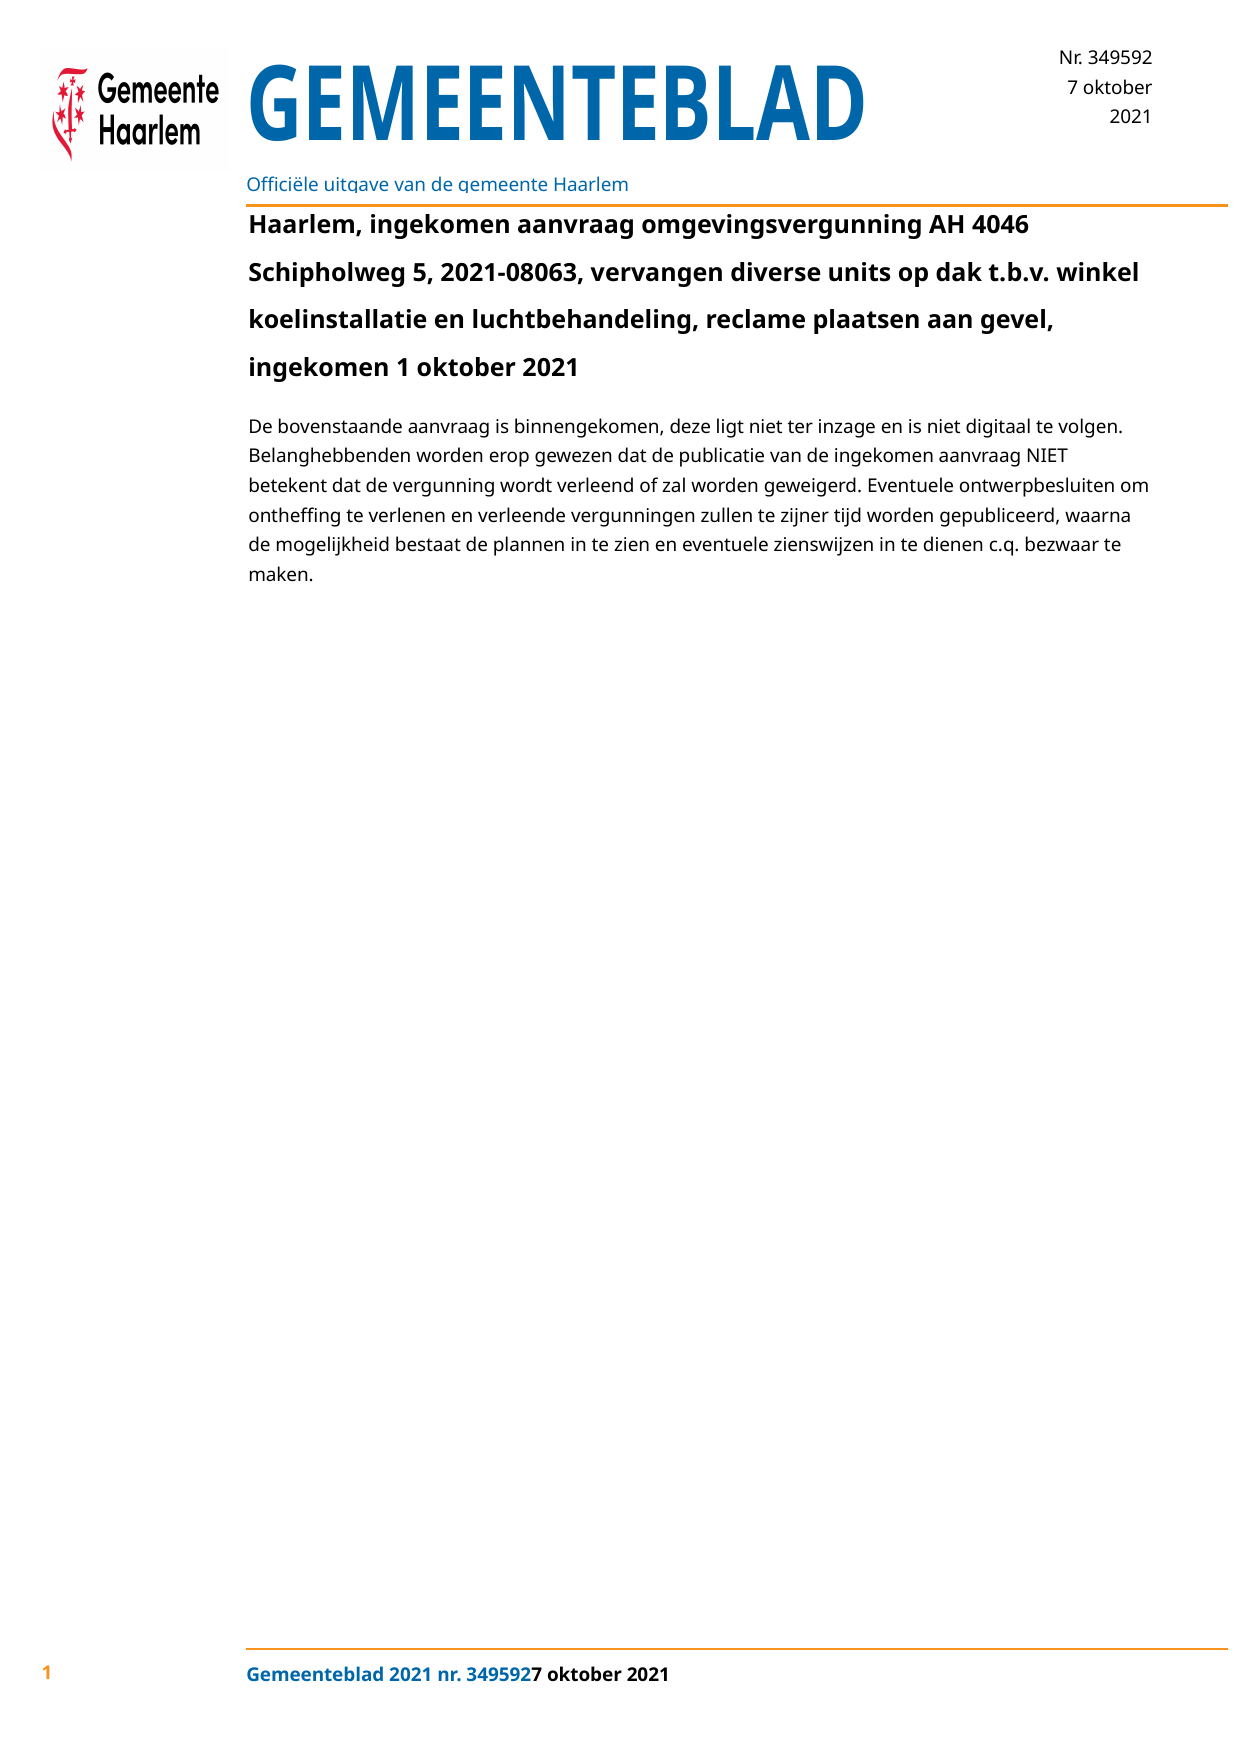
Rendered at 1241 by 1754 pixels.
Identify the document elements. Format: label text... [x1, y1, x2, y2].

text De bovenstaande aanvraag is binnengekomen, deze ligt niet ter inzage en is niet digitaal te volgen. Belanghebbenden worden erop gewezen dat de publicatie van de ingekomen aanvraag NIET betekent dat de vergunning wordt verleend of zal worden geweigerd. Eventuele ontwerpbesluiten om ontheffing te verlenen en verleende vergunningen zullen te zijner tijd worden gepubliceerd, waarna de mogelijkheid bestaat de plannen in te zien en eventuele zienswijzen in te dienen c.q. bezwaar te maken. [248, 413, 1152, 587]
text Haarlem, ingekomen aanvraag omgevingsvergunning AH 4046 Schipholweg 5, 2021-08063, vervangen diverse units op dak t.b.v. winkel koelinstallatie en luchtbehandeling, reclame plaatsen aan gevel, ingekomen 1 oktober 2021 [248, 207, 1152, 384]
picture [41, 47, 231, 172]
